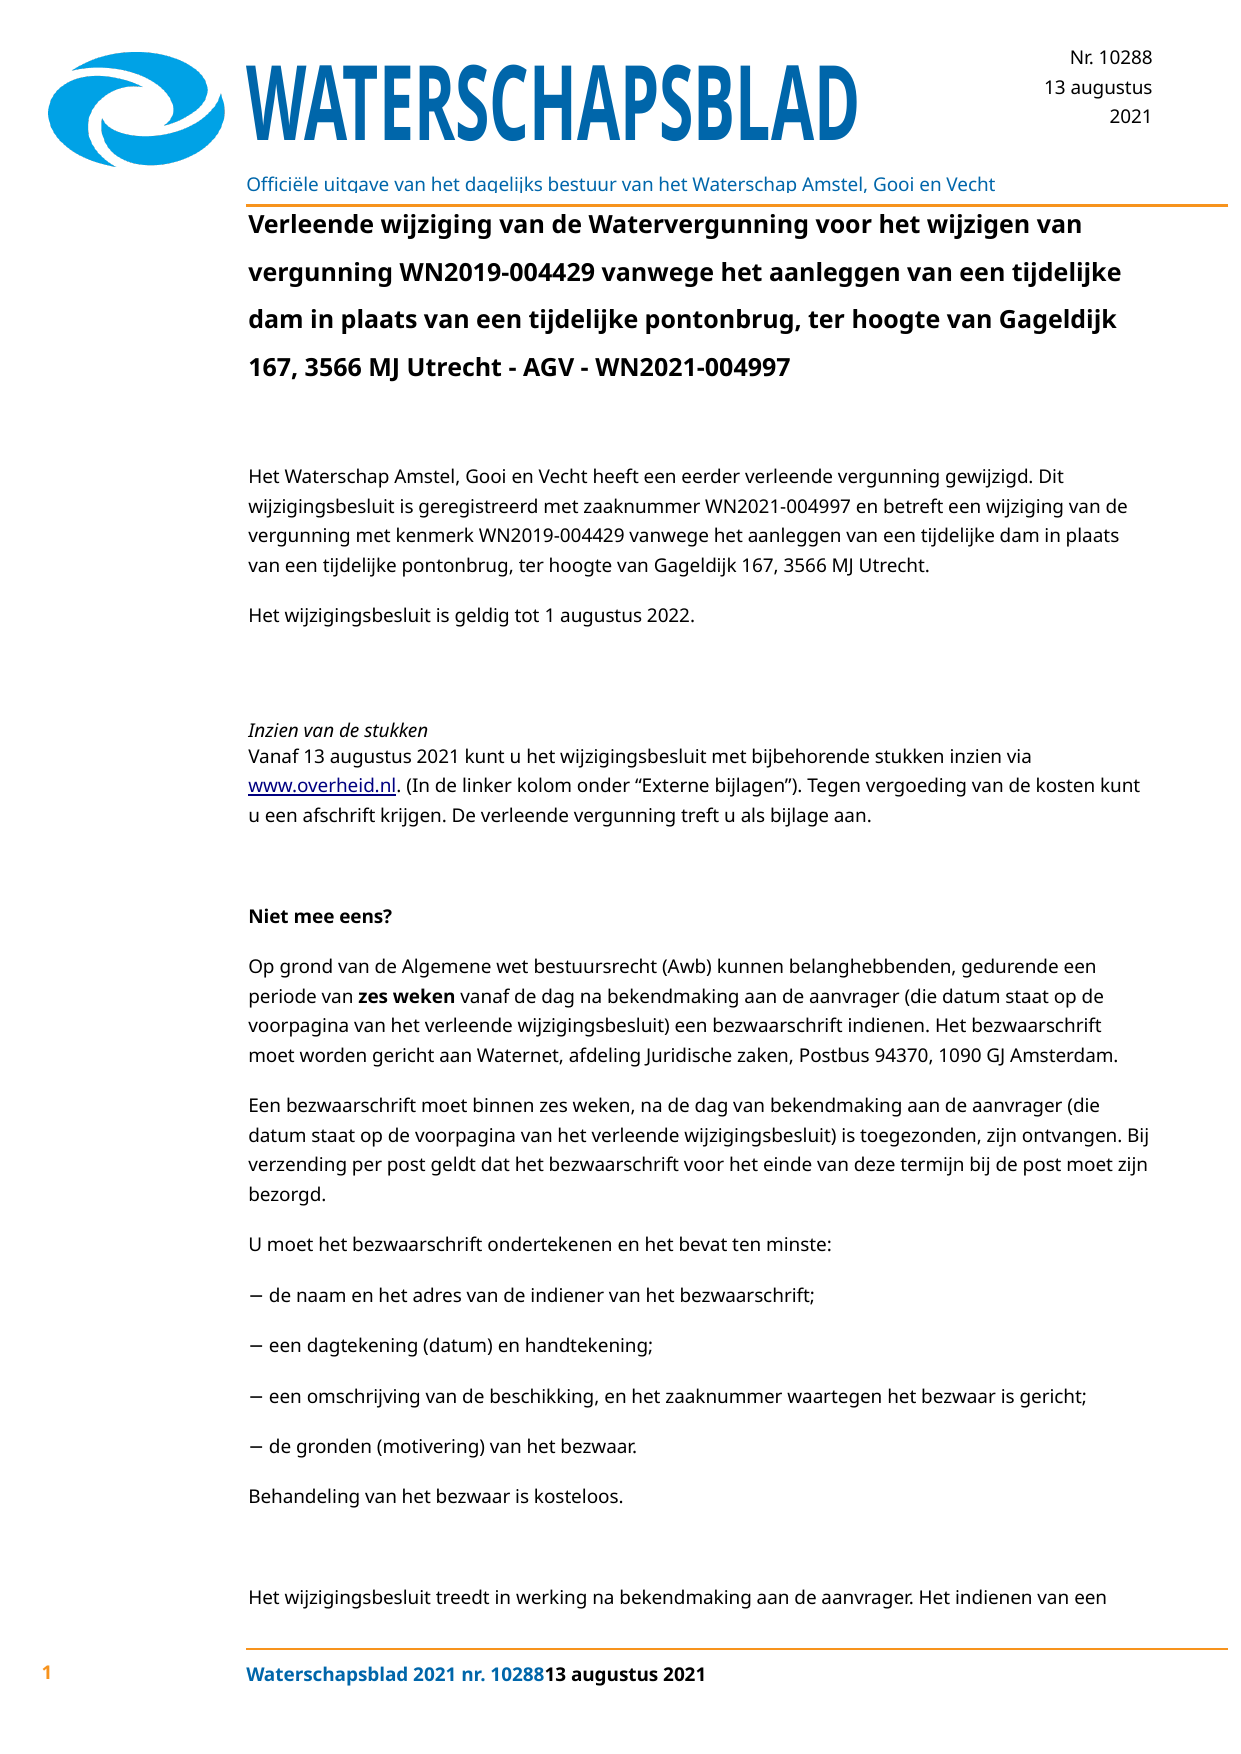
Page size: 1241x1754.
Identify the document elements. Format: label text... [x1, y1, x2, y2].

text Het wijzigingsbesluit is geldig tot 1 augustus 2022. [248, 603, 1152, 628]
text − de naam en het adres van de indiener van het bezwaarschrift; [248, 1282, 1152, 1308]
text Behandeling van het bezwaar is kosteloos. [248, 1484, 1152, 1509]
text Op grond van de Algemene wet bestuursrecht (Awb) kunnen belanghebbenden, gedurende een periode van zes weken vanaf de dag na bekendmaking aan de aanvrager (die datum staat op de voorpagina van het verleende wijzigingsbesluit) een bezwaarschrift indienen. Het bezwaarschrift moet worden gericht aan Waternet, afdeling Juridische zaken, Postbus 94370, 1090 GJ Amsterdam. [248, 953, 1152, 1068]
text − de gronden (motivering) van het bezwaar. [248, 1433, 1152, 1459]
text U moet het bezwaarschrift ondertekenen en het bevat ten minste: [248, 1232, 1152, 1257]
text Inzien van de stukken [248, 717, 1152, 743]
text Het Waterschap Amstel, Gooi en Vecht heeft een eerder verleende vergunning gewijzigd. Dit wijzigingsbesluit is geregistreerd met zaaknummer WN2021-004997 en betreft een wijziging van de vergunning met kenmerk WN2019-004429 vanwege het aanleggen van een tijdelijke dam in plaats van een tijdelijke pontonbrug, ter hoogte van Gageldijk 167, 3566 MJ Utrecht. [248, 463, 1152, 578]
text Vanaf 13 augustus 2021 kunt u het wijzigingsbesluit met bijbehorende stukken inzien via www.overheid.nl. (In de linker kolom onder “Externe bijlagen”). Tegen vergoeding van de kosten kunt u een afschrift krijgen. De verleende vergunning treft u als bijlage aan. [248, 743, 1152, 828]
text − een omschrijving van de beschikking, en het zaaknummer waartegen het bezwaar is gericht; [248, 1383, 1152, 1408]
picture [41, 47, 231, 172]
text Een bezwaarschrift moet binnen zes weken, na de dag van bekendmaking aan de aanvrager (die datum staat op de voorpagina van het verleende wijzigingsbesluit) is toegezonden, zijn ontvangen. Bij verzending per post geldt dat het bezwaarschrift voor het einde van deze termijn bij de post moet zijn bezorgd. [248, 1092, 1152, 1207]
text Het wijzigingsbesluit treedt in werking na bekendmaking aan de aanvrager. Het indienen van een [248, 1584, 1152, 1610]
text − een dagtekening (datum) en handtekening; [248, 1332, 1152, 1358]
text Verleende wijziging van de Watervergunning voor het wijzigen van vergunning WN2019-004429 vanwege het aanleggen van een tijdelijke dam in plaats van een tijdelijke pontonbrug, ter hoogte van Gageldijk 167, 3566 MJ Utrecht - AGV - WN2021-004997 [248, 207, 1152, 384]
text Niet mee eens? [248, 903, 1152, 928]
